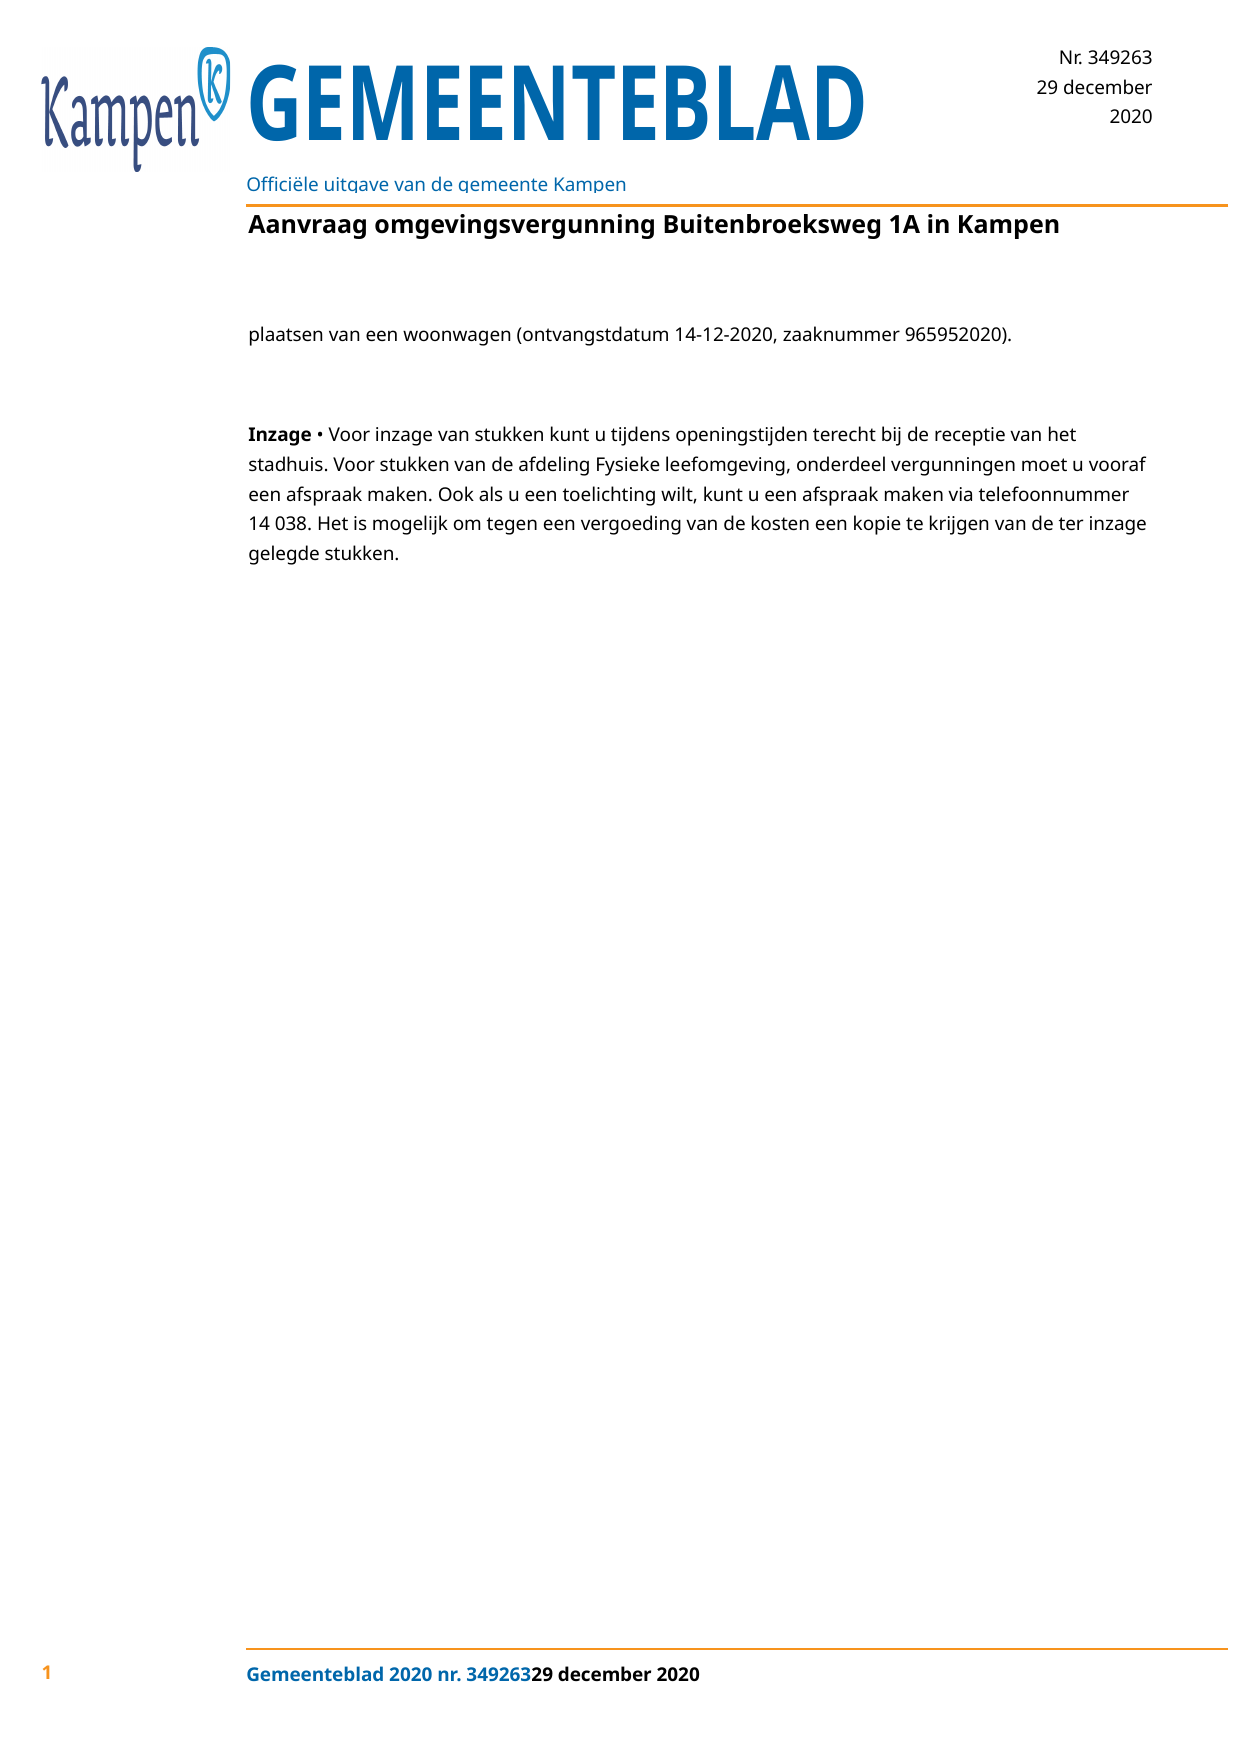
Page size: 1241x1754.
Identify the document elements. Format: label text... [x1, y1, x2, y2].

text plaatsen van een woonwagen (ontvangstdatum 14-12-2020, zaaknummer 965952020). [248, 321, 1152, 346]
picture [41, 47, 231, 172]
text Aanvraag omgevingsvergunning Buitenbroeksweg 1A in Kampen [248, 207, 1152, 241]
text Inzage • Voor inzage van stukken kunt u tijdens openingstijden terecht bij de receptie van het stadhuis. Voor stukken van de afdeling Fysieke leefomgeving, onderdeel vergunningen moet u vooraf een afspraak maken. Ook als u een toelichting wilt, kunt u een afspraak maken via telefoonnummer 14 038. Het is mogelijk om tegen een vergoeding van de kosten een kopie te krijgen van de ter inzage gelegde stukken. [248, 422, 1152, 566]
